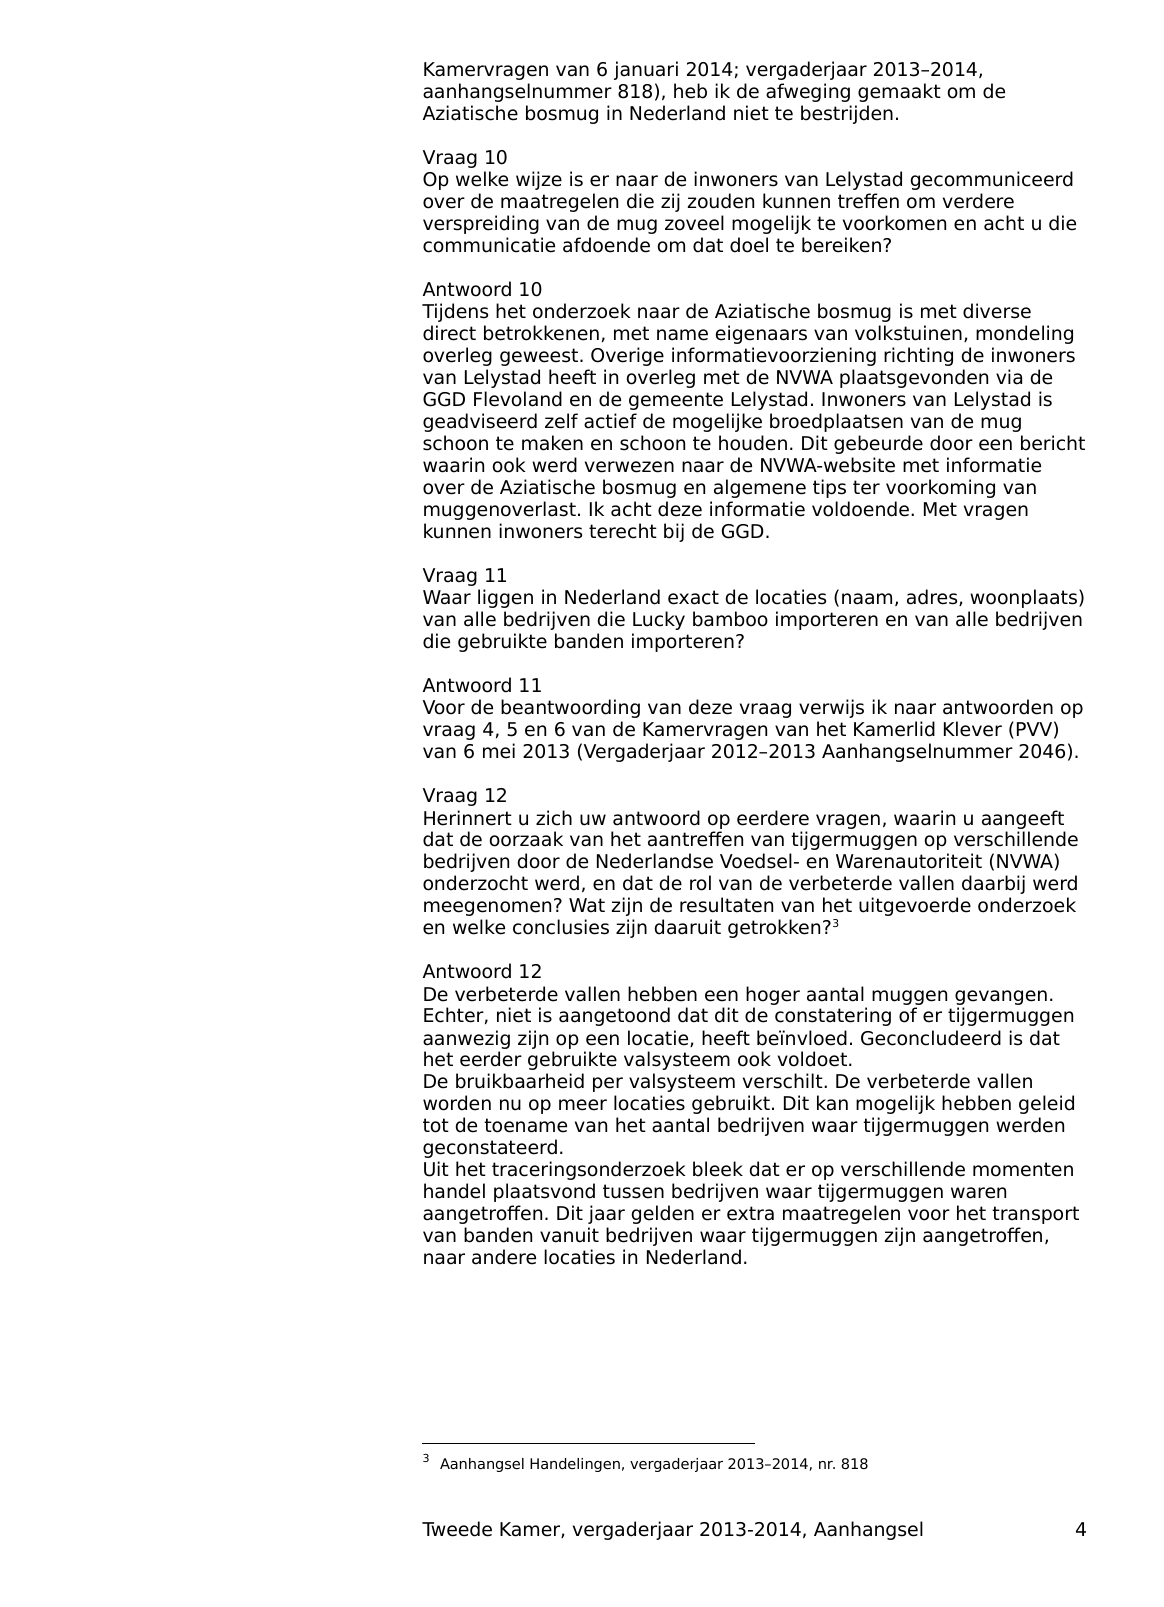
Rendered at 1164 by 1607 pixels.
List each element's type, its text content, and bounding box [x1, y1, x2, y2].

text Waar liggen in Nederland exact de locaties (naam, adres, woonplaats) van alle bedrijven die Lucky bamboo importeren en van alle bedrijven die gebruikte banden importeren? [422, 587, 1087, 653]
text Antwoord 12 [422, 961, 1087, 983]
text Vraag 11 [422, 565, 1087, 587]
text Kamervragen van 6 januari 2014; vergaderjaar 2013–2014, aanhangselnummer 818), heb ik de afweging gemaakt om de Aziatische bosmug in Nederland niet te bestrijden. [422, 59, 1087, 125]
text Antwoord 10 [422, 279, 1087, 301]
text De bruikbaarheid per valsysteem verschilt. De verbeterde vallen worden nu op meer locaties gebruikt. Dit kan mogelijk hebben geleid tot de toename van het aantal bedrijven waar tijgermuggen werden geconstateerd. [422, 1071, 1087, 1159]
text Voor de beantwoording van deze vraag verwijs ik naar antwoorden op vraag 4, 5 en 6 van de Kamervragen van het Kamerlid Klever (PVV) van 6 mei 2013 (Vergaderjaar 2012–2013 Aanhangselnummer 2046). [422, 697, 1087, 763]
text Tijdens het onderzoek naar de Aziatische bosmug is met diverse direct betrokkenen, met name eigenaars van volkstuinen, mondeling overleg geweest. Overige informatievoorziening richting de inwoners van Lelystad heeft in overleg met de NVWA plaatsgevonden via de GGD Flevoland en de gemeente Lelystad. Inwoners van Lelystad is geadviseerd zelf actief de mogelijke broedplaatsen van de mug schoon te maken en schoon te houden. Dit gebeurde door een bericht waarin ook werd verwezen naar de NVWA-website met informatie over de Aziatische bosmug en algemene tips ter voorkoming van muggenoverlast. Ik acht deze informatie voldoende. Met vragen kunnen inwoners terecht bij de GGD. [422, 301, 1087, 543]
text Op welke wijze is er naar de inwoners van Lelystad gecommuniceerd over de maatregelen die zij zouden kunnen treffen om verdere verspreiding van de mug zoveel mogelijk te voorkomen en acht u die communicatie afdoende om dat doel te bereiken? [422, 169, 1087, 257]
text Herinnert u zich uw antwoord op eerdere vragen, waarin u aangeeft dat de oorzaak van het aantreffen van tijgermuggen op verschillende bedrijven door de Nederlandse Voedsel- en Warenautoriteit (NVWA) onderzocht werd, en dat de rol van de verbeterde vallen daarbij werd meegenomen? Wat zijn de resultaten van het uitgevoerde onderzoek en welke conclusies zijn daaruit getrokken? [422, 807, 1087, 939]
text De verbeterde vallen hebben een hoger aantal muggen gevangen. Echter, niet is aangetoond dat dit de constatering of er tijgermuggen aanwezig zijn op een locatie, heeft beïnvloed. Geconcludeerd is dat het eerder gebruikte valsysteem ook voldoet. [422, 983, 1087, 1071]
text Aanhangsel Handelingen, vergaderjaar 2013–2014, nr. 818 [422, 1452, 1087, 1474]
text Uit het traceringsonderzoek bleek dat er op verschillende momenten handel plaatsvond tussen bedrijven waar tijgermuggen waren aangetroffen. Dit jaar gelden er extra maatregelen voor het transport van banden vanuit bedrijven waar tijgermuggen zijn aangetroffen, naar andere locaties in Nederland. [422, 1159, 1087, 1269]
text Vraag 10 [422, 147, 1087, 169]
text Antwoord 11 [422, 675, 1087, 697]
text Vraag 12 [422, 785, 1087, 807]
